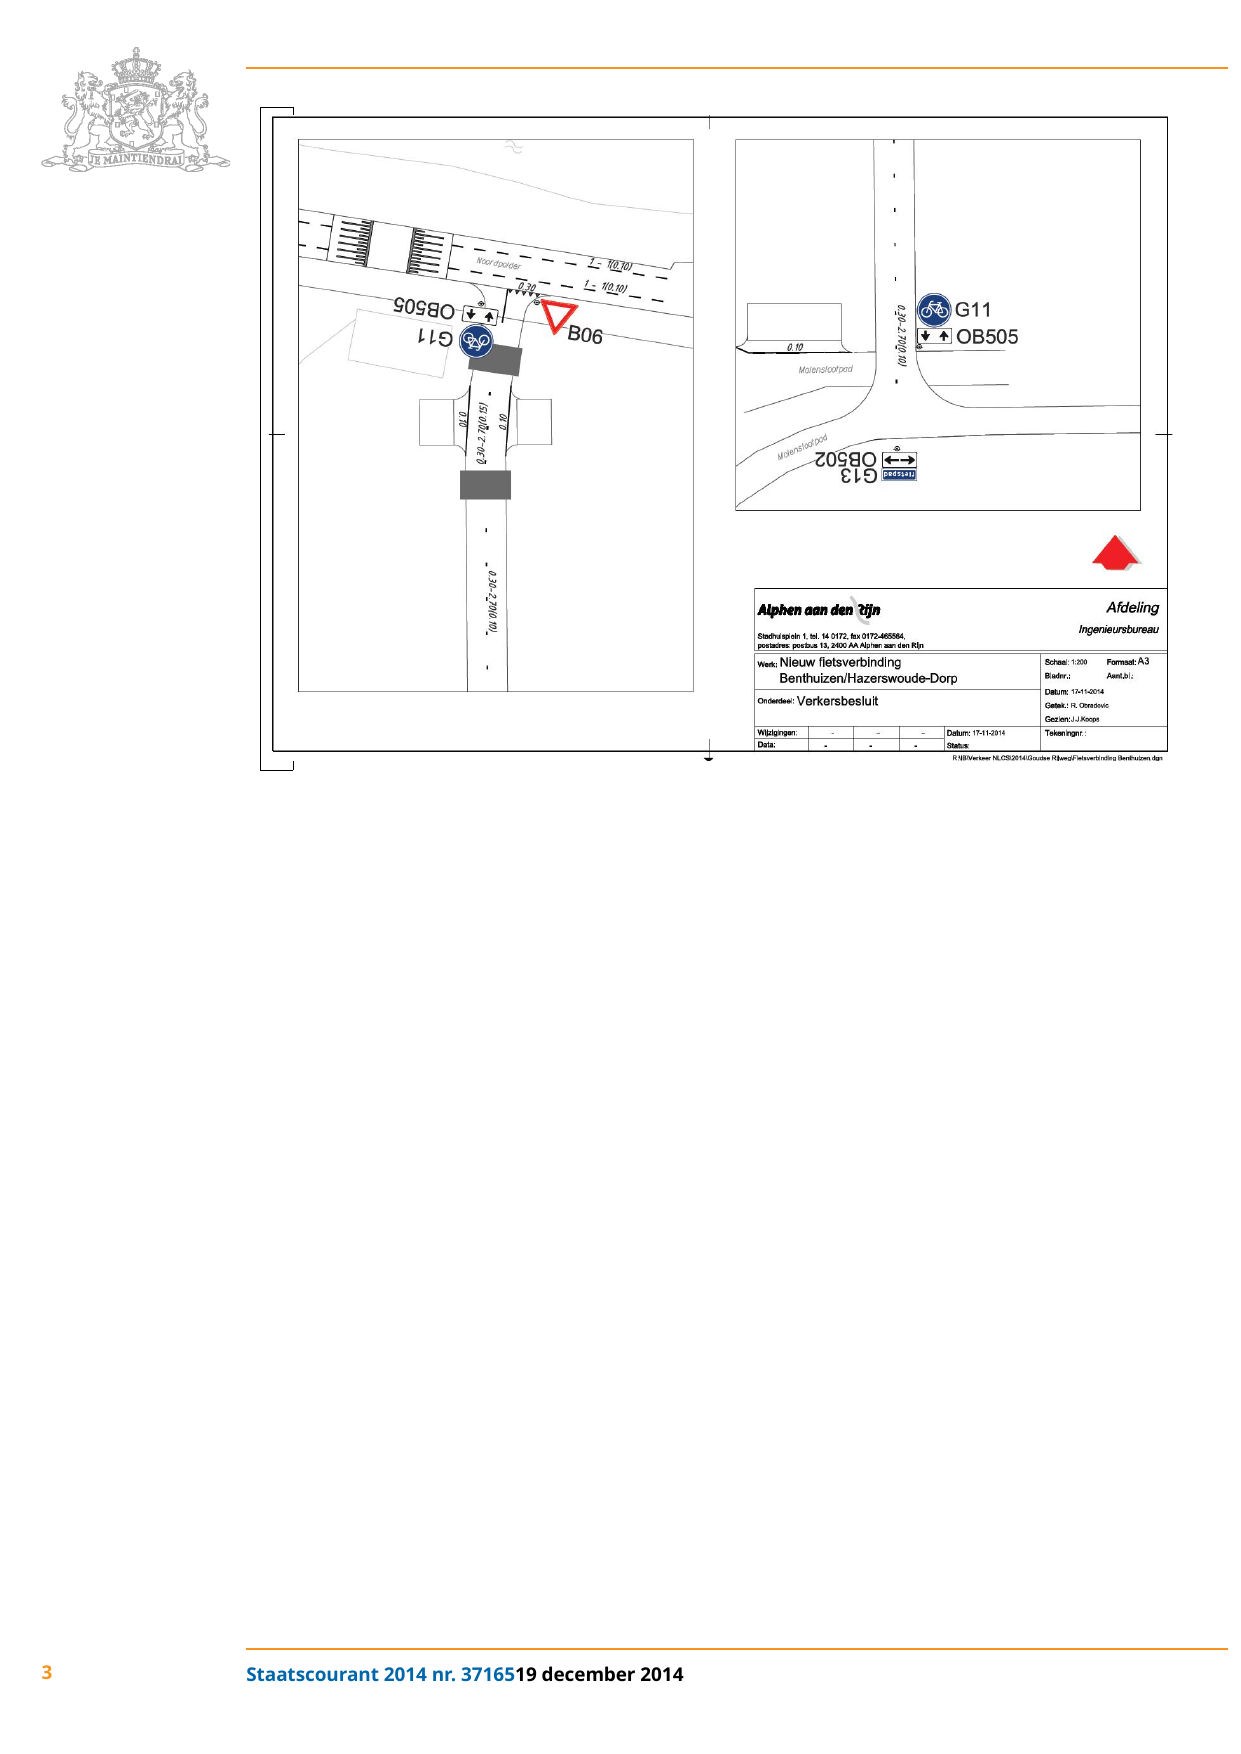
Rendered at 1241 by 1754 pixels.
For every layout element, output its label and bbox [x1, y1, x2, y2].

picture [268, 115, 1173, 761]
picture [41, 47, 231, 172]
